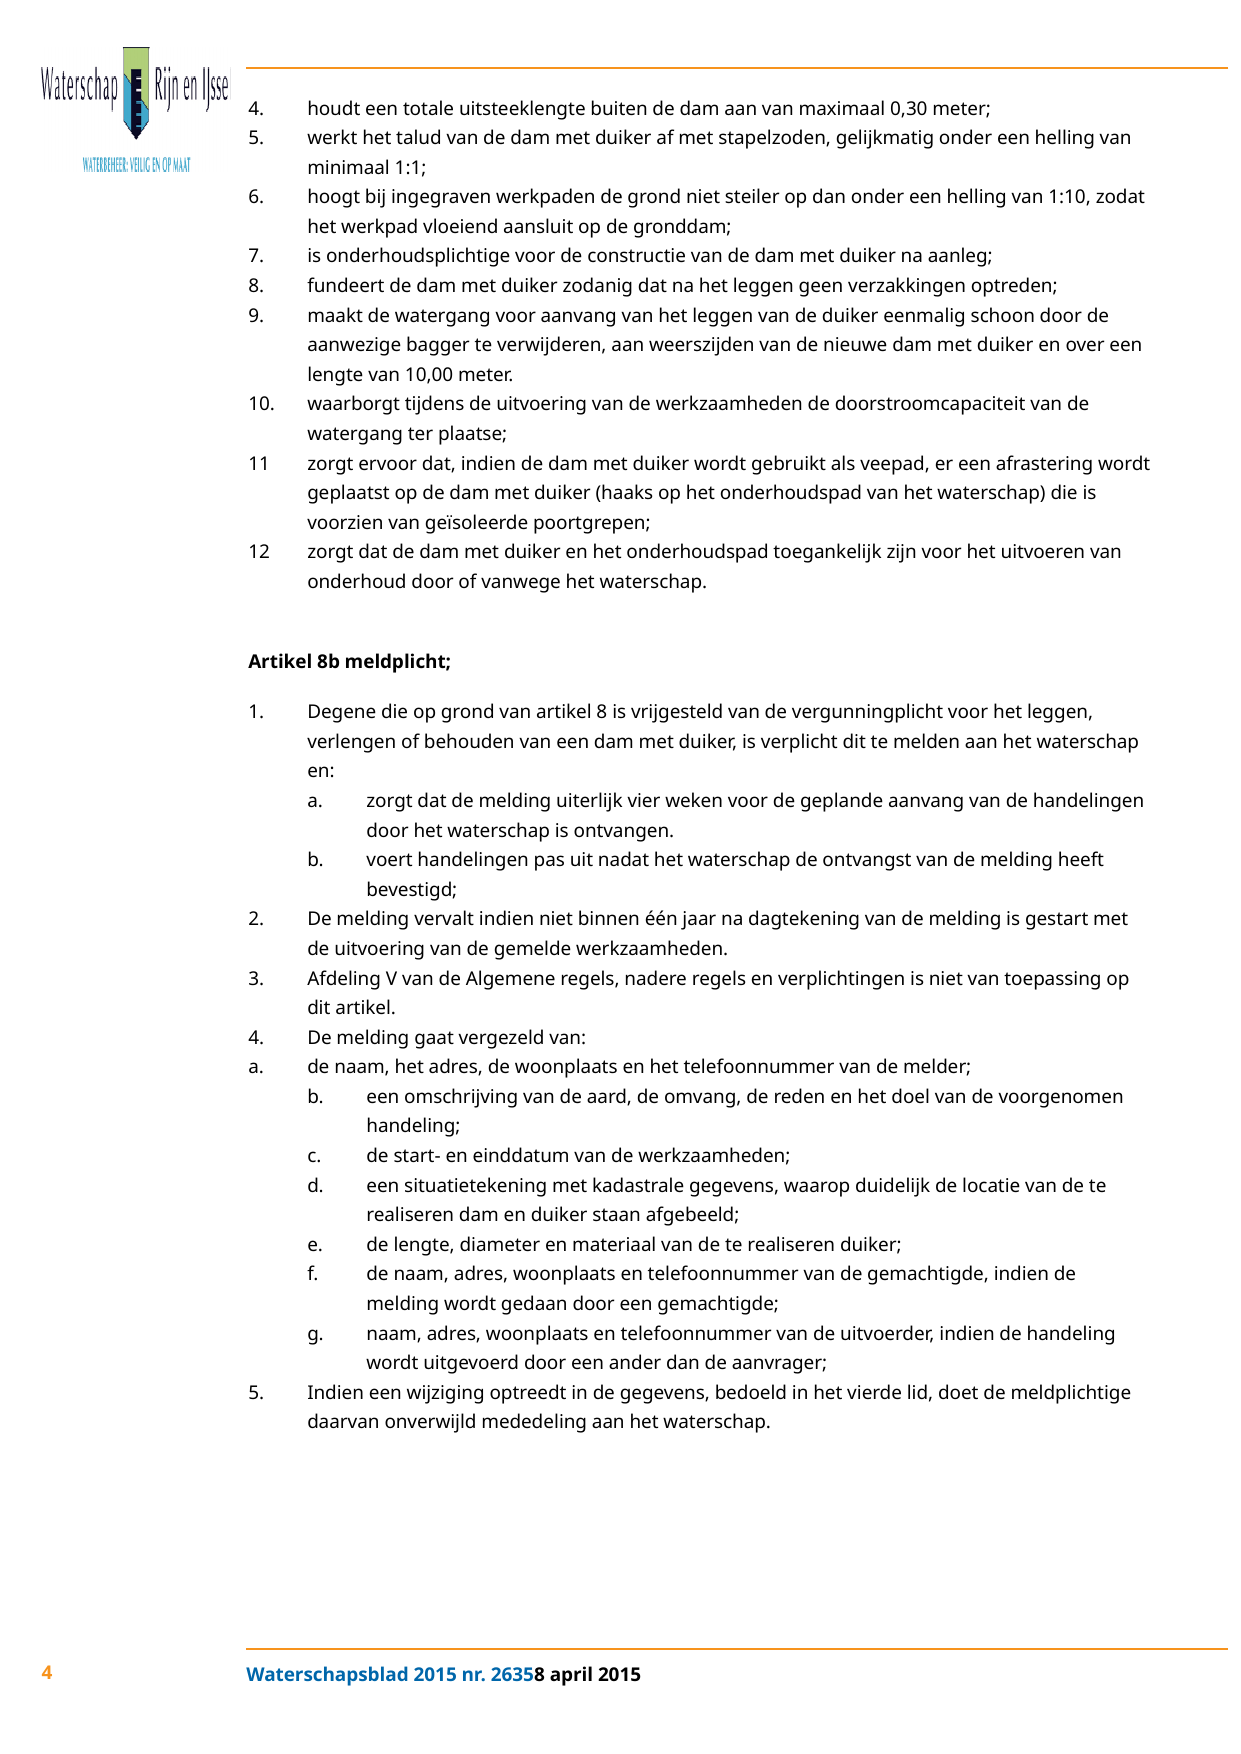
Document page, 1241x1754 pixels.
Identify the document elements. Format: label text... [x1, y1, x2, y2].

list fundeert de dam met duiker zodanig dat na het leggen geen verzakkingen optreden; [248, 272, 1152, 298]
list de naam, het adres, de woonplaats en het telefoonnummer van de melder; [248, 1053, 1152, 1079]
list De melding vervalt indien niet binnen één jaar na dagtekening van de melding is gestart met de uitvoering van de gemelde werkzaamheden. [248, 906, 1152, 961]
list de naam, adres, woonplaats en telefoonnummer van de gemachtigde, indien de melding wordt gedaan door een gemachtigde; [307, 1261, 1152, 1316]
picture [41, 47, 231, 172]
list naam, adres, woonplaats en telefoonnummer van de uitvoerder, indien de handeling wordt uitgevoerd door een ander dan de aanvrager; [307, 1320, 1152, 1375]
list De melding gaat vergezeld van: [248, 1024, 1152, 1050]
list zorgt dat de melding uiterlijk vier weken voor de geplande aanvang van de handelingen door het waterschap is ontvangen. [307, 787, 1152, 843]
list voert handelingen pas uit nadat het waterschap de ontvangst van de melding heeft bevestigd; [307, 846, 1152, 902]
list werkt het talud van de dam met duiker af met stapelzoden, gelijkmatig onder een helling van minimaal 1:1; [248, 124, 1152, 180]
list is onderhoudsplichtige voor de constructie van de dam met duiker na aanleg; [248, 243, 1152, 268]
list hoogt bij ingegraven werkpaden de grond niet steiler op dan onder een helling van 1:10, zodat het werkpad vloeiend aansluit op de gronddam; [248, 183, 1152, 239]
list zorgt ervoor dat, indien de dam met duiker wordt gebruikt als veepad, er een afrastering wordt geplaatst op de dam met duiker (haaks op het onderhoudspad van het waterschap) die is voorzien van geïsoleerde poortgrepen; [248, 450, 1152, 535]
list Afdeling V van de Algemene regels, nadere regels en verplichtingen is niet van toepassing op dit artikel. [248, 965, 1152, 1020]
list de lengte, diameter en materiaal van de te realiseren duiker; [307, 1231, 1152, 1257]
list een omschrijving van de aard, de omvang, de reden en het doel van de voorgenomen handeling; [307, 1083, 1152, 1138]
list een situatietekening met kadastrale gegevens, waarop duidelijk de locatie van de te realiseren dam en duiker staan afgebeeld; [307, 1172, 1152, 1227]
text Artikel 8b meldplicht; [248, 648, 1152, 674]
list zorgt dat de dam met duiker en het onderhoudspad toegankelijk zijn voor het uitvoeren van onderhoud door of vanwege het waterschap. [248, 538, 1152, 594]
list waarborgt tijdens de uitvoering van de werkzaamheden de doorstroomcapaciteit van de watergang ter plaatse; [248, 391, 1152, 446]
list de start- en einddatum van de werkzaamheden; [307, 1142, 1152, 1168]
list houdt een totale uitsteeklengte buiten de dam aan van maximaal 0,30 meter; [248, 95, 1152, 121]
list Indien een wijziging optreedt in de gegevens, bedoeld in het vierde lid, doet de meldplichtige daarvan onverwijld mededeling aan het waterschap. [248, 1379, 1152, 1434]
list maakt de watergang voor aanvang van het leggen van de duiker eenmalig schoon door de aanwezige bagger te verwijderen, aan weerszijden van de nieuwe dam met duiker en over een lengte van 10,00 meter. [248, 302, 1152, 387]
list Degene die op grond van artikel 8 is vrijgesteld van de vergunningplicht voor het leggen, verlengen of behouden van een dam met duiker, is verplicht dit te melden aan het waterschap en: [248, 698, 1152, 783]
